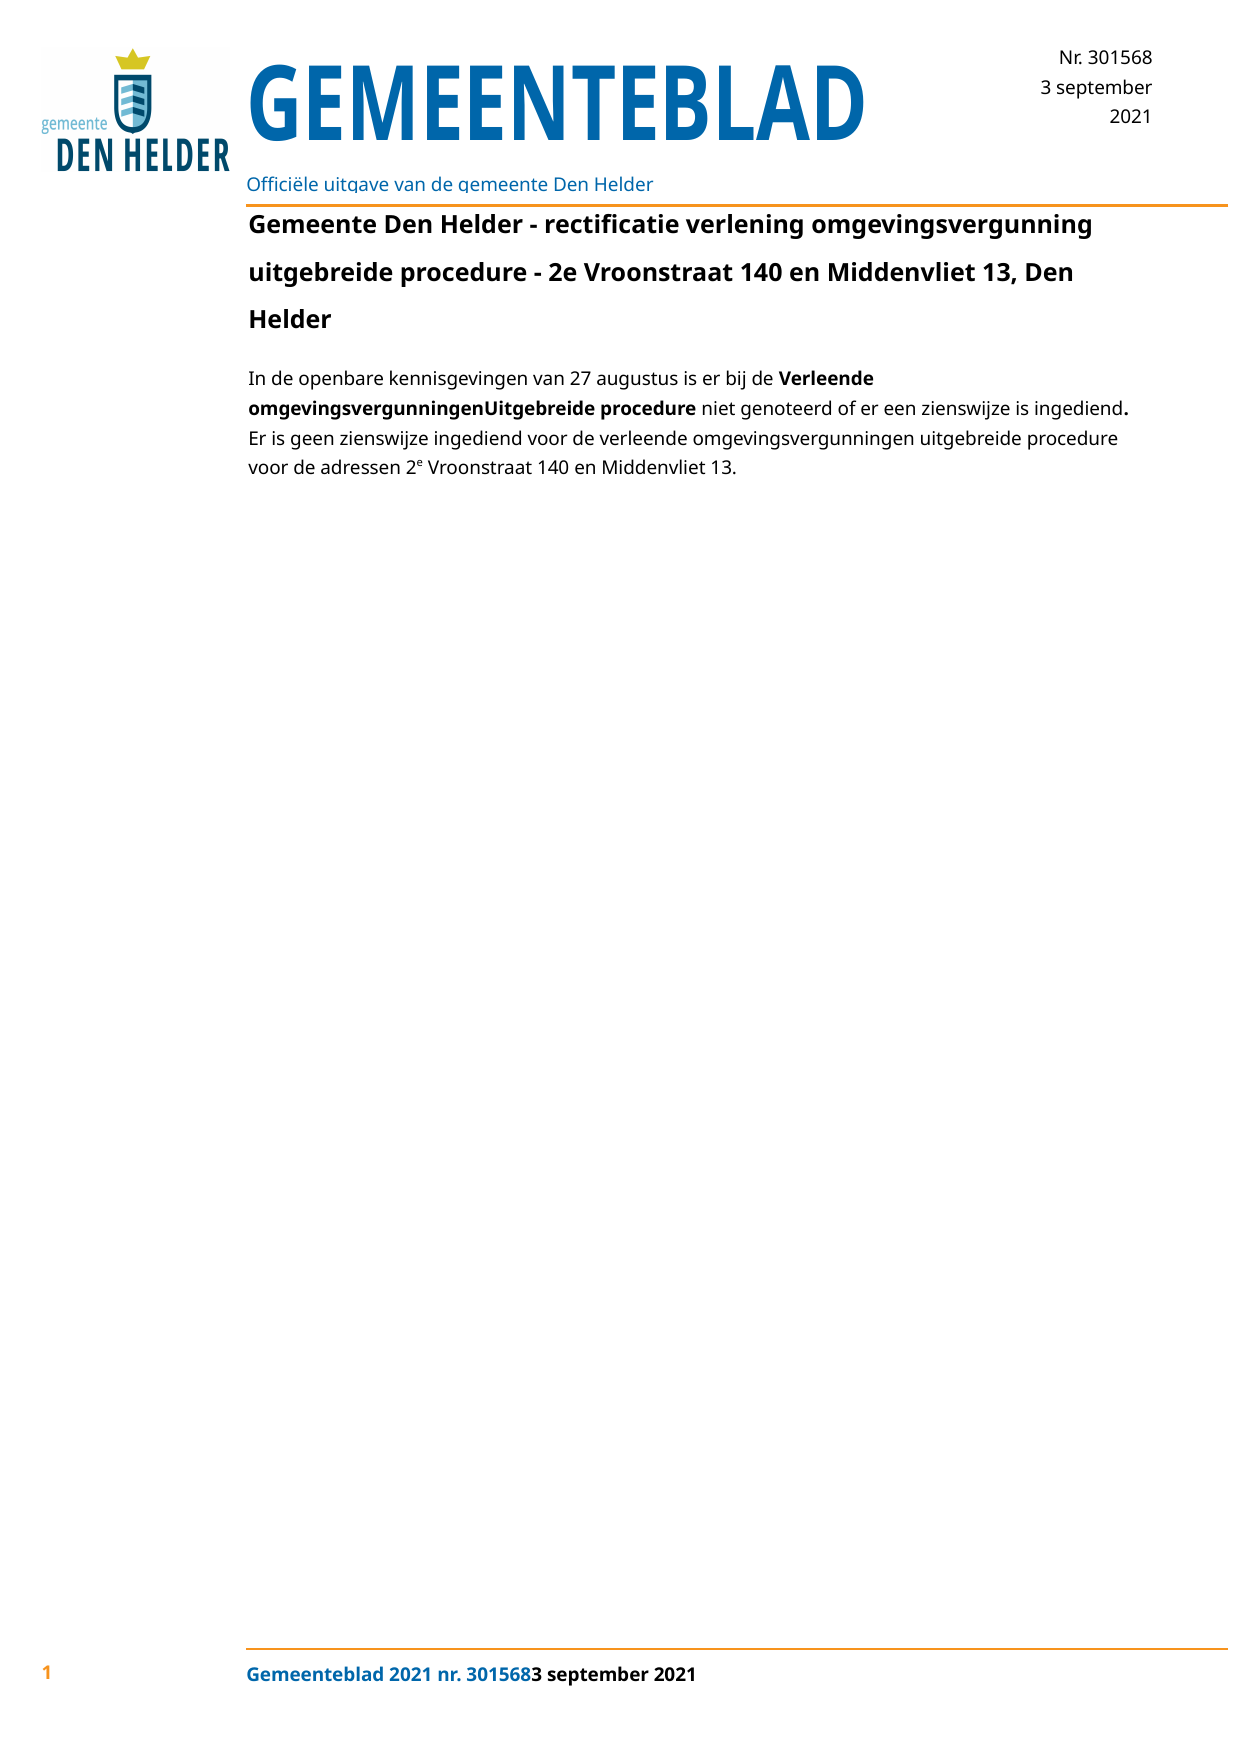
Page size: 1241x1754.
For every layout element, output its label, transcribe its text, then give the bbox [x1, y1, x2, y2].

picture [41, 47, 231, 172]
picture [220, 160, 224, 172]
text Gemeente Den Helder - rectificatie verlening omgevingsvergunning uitgebreide procedure - 2e Vroonstraat 140 en Middenvliet 13, Den Helder [248, 207, 1152, 336]
picture [130, 157, 135, 172]
picture [100, 154, 106, 172]
picture [63, 144, 68, 165]
text In de openbare kennisgevingen van 27 augustus is er bij de Verleende omgevingsvergunningenUitgebreide procedure niet genoteerd of er een zienswijze is ingediend. Er is geen zienswijze ingediend voor de verleende omgevingsvergunningen uitgebreide procedure voor de adressen 2e Vroonstraat 140 en Middenvliet 13. [248, 366, 1152, 480]
picture [182, 144, 187, 165]
